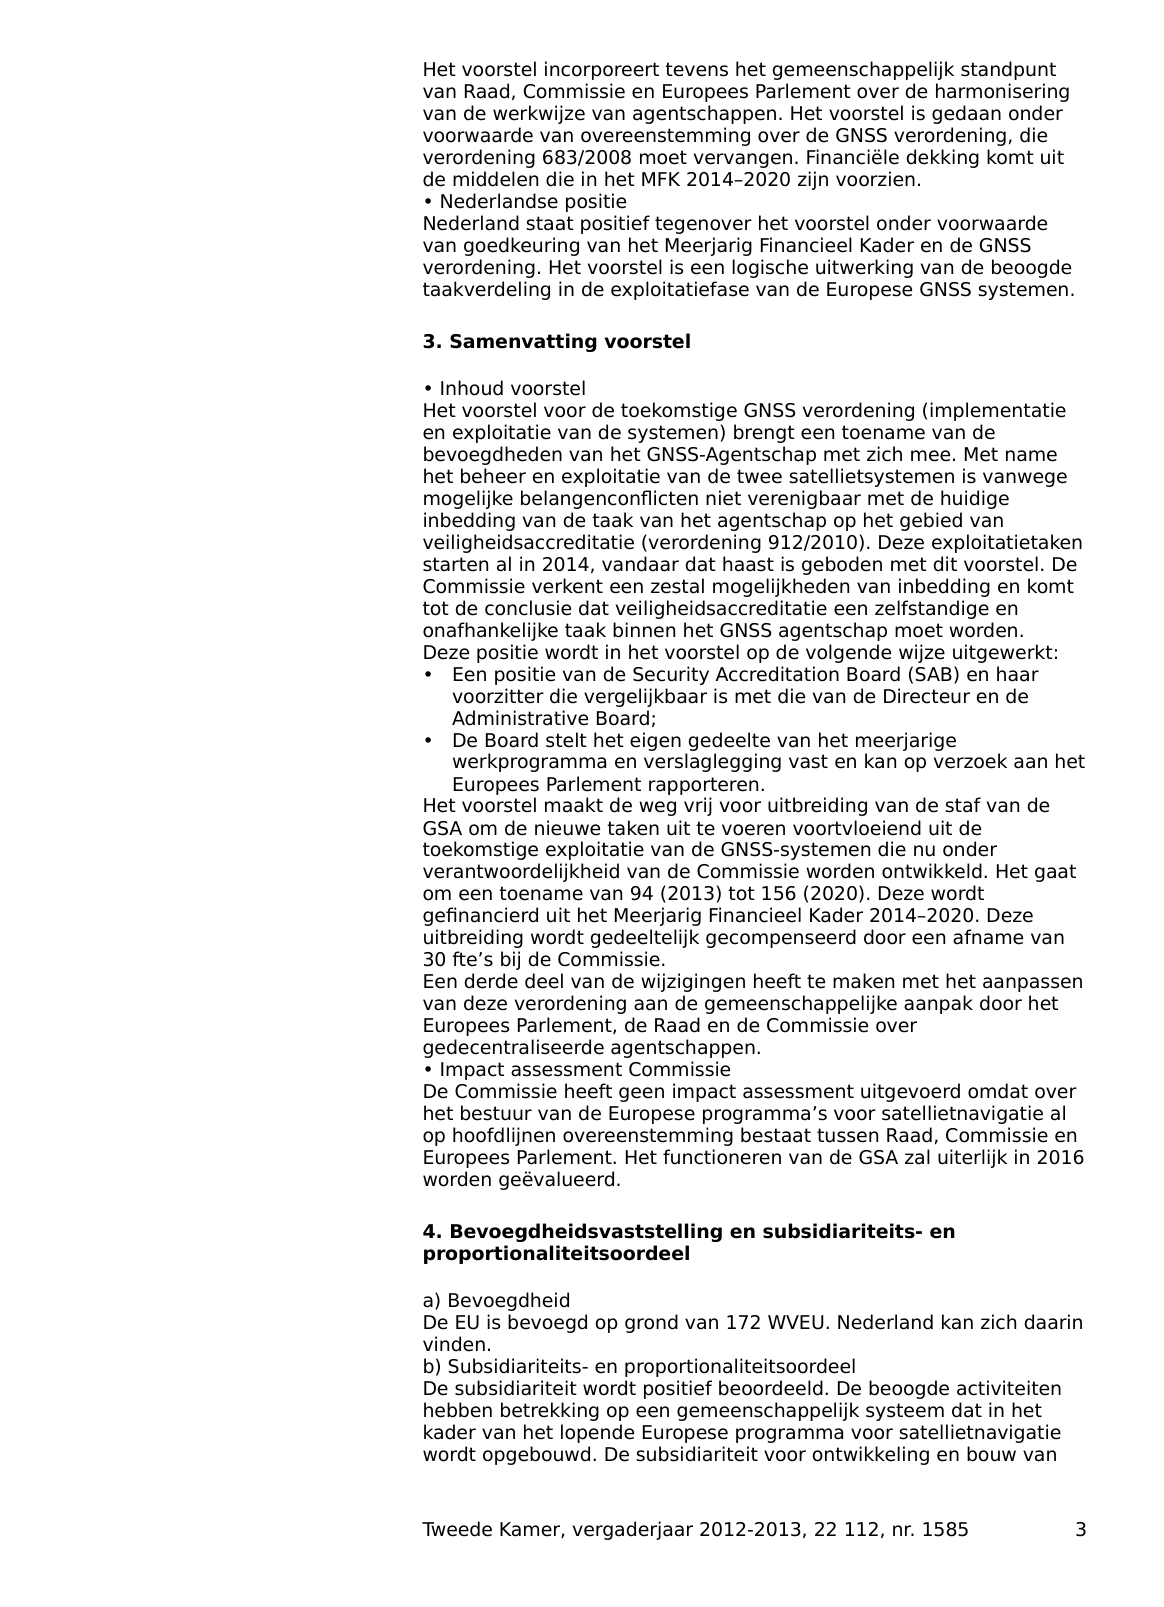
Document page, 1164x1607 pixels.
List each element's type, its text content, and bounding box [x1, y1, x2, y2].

text De EU is bevoegd op grond van 172 WVEU. Nederland kan zich daarin vinden. [422, 1312, 1087, 1356]
text • Inhoud voorstel [422, 378, 1087, 400]
text Het voorstel incorporeert tevens het gemeenschappelijk standpunt van Raad, Commissie en Europees Parlement over de harmonisering van de werkwijze van agentschappen. Het voorstel is gedaan onder voorwaarde van overeenstemming over de GNSS verordening, die verordening 683/2008 moet vervangen. Financiële dekking komt uit de middelen die in het MFK 2014–2020 zijn voorzien. [422, 59, 1087, 191]
text • De Board stelt het eigen gedeelte van het meerjarige werkprogramma en verslaglegging vast en kan op verzoek aan het Europees Parlement rapporteren. [422, 729, 1087, 795]
subtitle 4. Bevoegdheidsvaststelling en subsidiariteits- en proportionaliteitsoordeel [422, 1221, 1087, 1265]
text Deze positie wordt in het voorstel op de volgende wijze uitgewerkt: [422, 642, 1087, 663]
text • Nederlandse positie [422, 191, 1087, 213]
text De subsidiariteit wordt positief beoordeeld. De beoogde activiteiten hebben betrekking op een gemeenschappelijk systeem dat in het kader van het lopende Europese programma voor satellietnavigatie wordt opgebouwd. De subsidiariteit voor ontwikkeling en bouw van [422, 1378, 1087, 1466]
text • Een positie van de Security Accreditation Board (SAB) en haar voorzitter die vergelijkbaar is met die van de Directeur en de Administrative Board; [422, 663, 1087, 729]
text Het voorstel maakt de weg vrij voor uitbreiding van de staf van de GSA om de nieuwe taken uit te voeren voortvloeiend uit de toekomstige exploitatie van de GNSS-systemen die nu onder verantwoordelijkheid van de Commissie worden ontwikkeld. Het gaat om een toename van 94 (2013) tot 156 (2020). Deze wordt gefinancierd uit het Meerjarig Financieel Kader 2014–2020. Deze uitbreiding wordt gedeeltelijk gecompenseerd door een afname van 30 fte’s bij de Commissie. [422, 795, 1087, 971]
text Een derde deel van de wijzigingen heeft te maken met het aanpassen van deze verordening aan de gemeenschappelijke aanpak door het Europees Parlement, de Raad en de Commissie over gedecentraliseerde agentschappen. [422, 971, 1087, 1059]
text a) Bevoegdheid [422, 1290, 1087, 1312]
text • Impact assessment Commissie [422, 1059, 1087, 1081]
text Nederland staat positief tegenover het voorstel onder voorwaarde van goedkeuring van het Meerjarig Financieel Kader en de GNSS verordening. Het voorstel is een logische uitwerking van de beoogde taakverdeling in de exploitatiefase van de Europese GNSS systemen. [422, 213, 1087, 301]
text b) Subsidiariteits- en proportionaliteitsoordeel [422, 1356, 1087, 1378]
text Het voorstel voor de toekomstige GNSS verordening (implementatie en exploitatie van de systemen) brengt een toename van de bevoegdheden van het GNSS-Agentschap met zich mee. Met name het beheer en exploitatie van de twee satellietsystemen is vanwege mogelijke belangenconflicten niet verenigbaar met de huidige inbedding van de taak van het agentschap op het gebied van veiligheidsaccreditatie (verordening 912/2010). Deze exploitatietaken starten al in 2014, vandaar dat haast is geboden met dit voorstel. De Commissie verkent een zestal mogelijkheden van inbedding en komt tot de conclusie dat veiligheidsaccreditatie een zelfstandige en onafhankelijke taak binnen het GNSS agentschap moet worden. [422, 400, 1087, 642]
subtitle 3. Samenvatting voorstel [422, 331, 1087, 353]
text De Commissie heeft geen impact assessment uitgevoerd omdat over het bestuur van de Europese programma’s voor satellietnavigatie al op hoofdlijnen overeenstemming bestaat tussen Raad, Commissie en Europees Parlement. Het functioneren van de GSA zal uiterlijk in 2016 worden geëvalueerd. [422, 1081, 1087, 1191]
